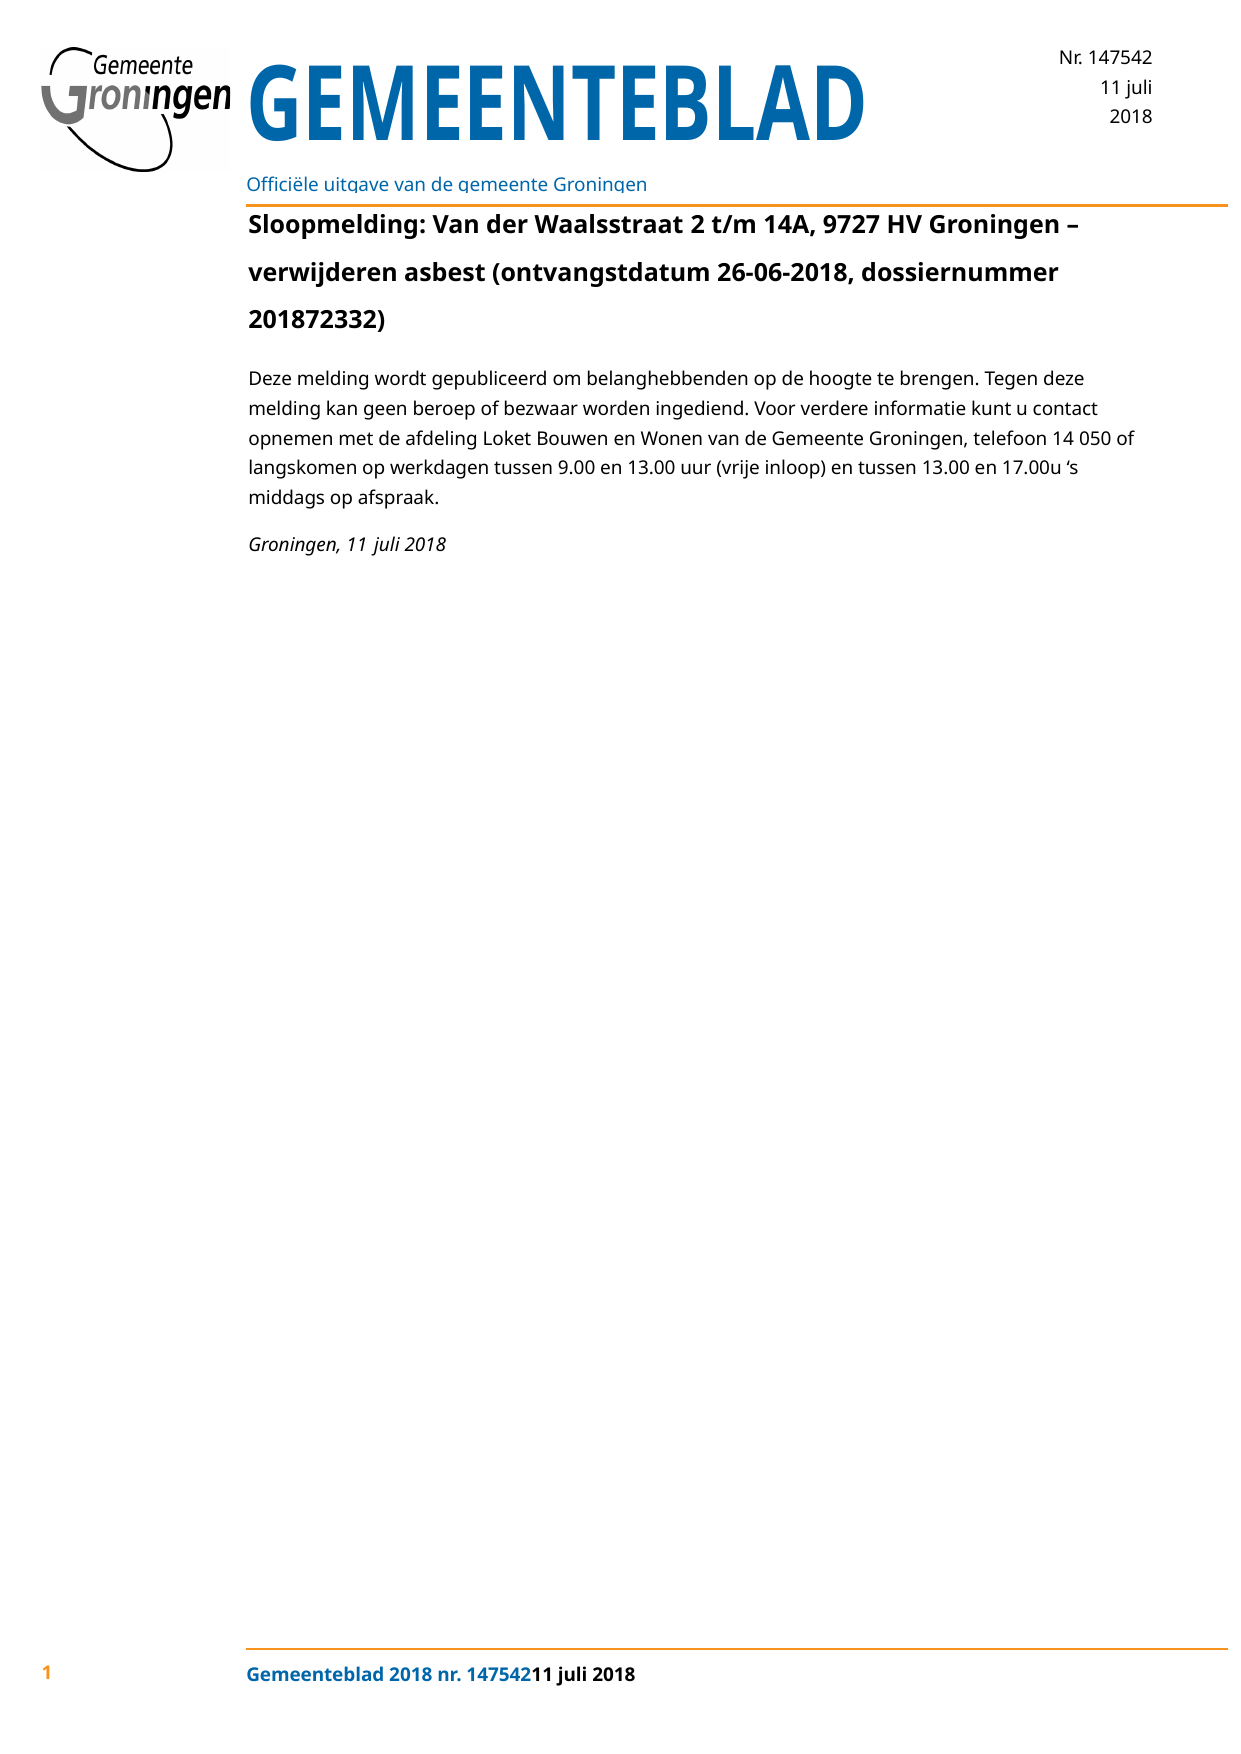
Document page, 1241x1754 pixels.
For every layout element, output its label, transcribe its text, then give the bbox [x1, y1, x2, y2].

text Sloopmelding: Van der Waalsstraat 2 t/m 14A, 9727 HV Groningen – verwijderen asbest (ontvangstdatum 26-06-2018, dossiernummer 201872332) [248, 207, 1152, 336]
text Groningen, 11 juli 2018 [248, 532, 1152, 557]
text Deze melding wordt gepubliceerd om belanghebbenden op de hoogte te brengen. Tegen deze melding kan geen beroep of bezwaar worden ingediend. Voor verdere informatie kunt u contact opnemen met de afdeling Loket Bouwen en Wonen van de Gemeente Groningen, telefoon 14 050 of langskomen op werkdagen tussen 9.00 en 13.00 uur (vrije inloop) en tussen 13.00 en 17.00u ‘s middags op afspraak. [248, 366, 1152, 509]
picture [41, 47, 231, 172]
